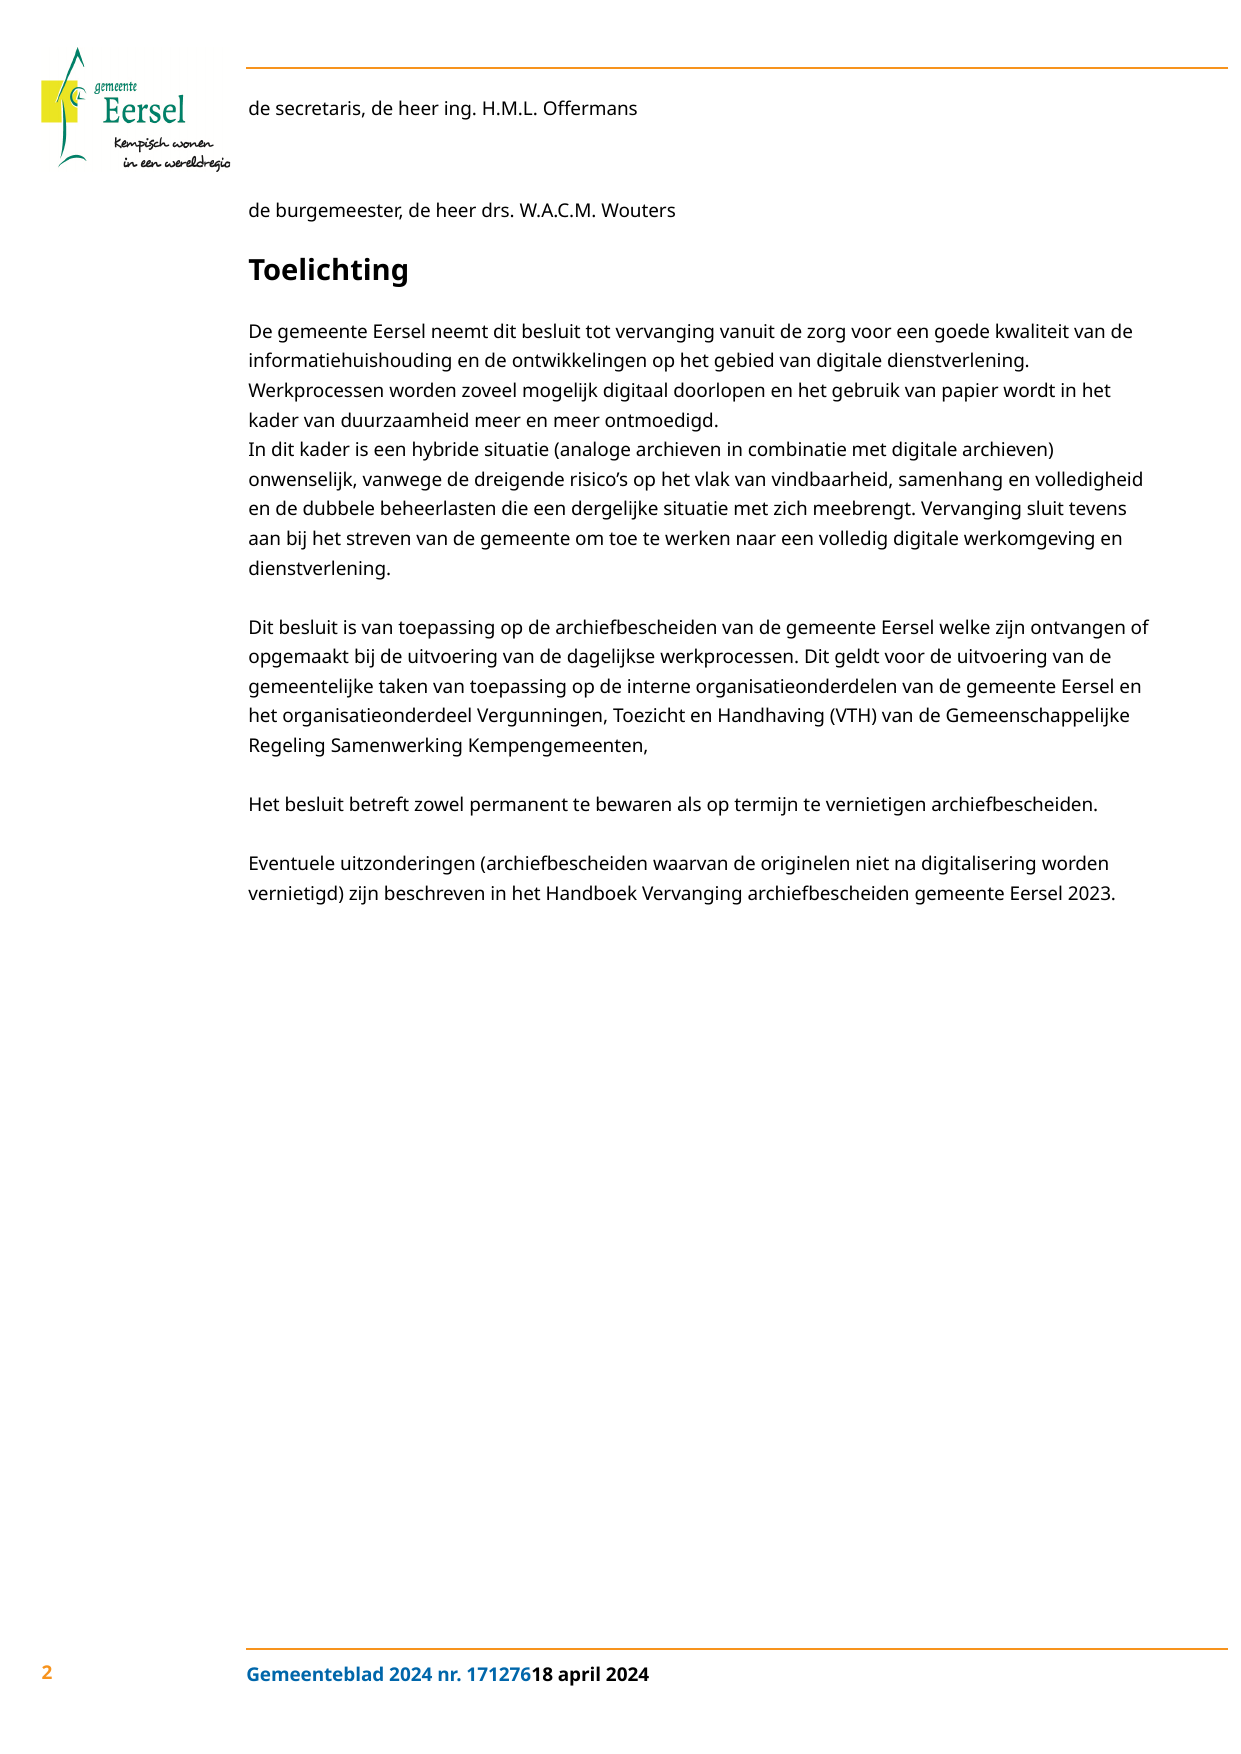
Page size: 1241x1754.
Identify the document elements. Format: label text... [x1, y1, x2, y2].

picture [41, 47, 231, 172]
text De gemeente Eersel neemt dit besluit tot vervanging vanuit de zorg voor een goede kwaliteit van de informatiehuishouding en de ontwikkelingen op het gebied van digitale dienstverlening. Werkprocessen worden zoveel mogelijk digitaal doorlopen en het gebruik van papier wordt in het kader van duurzaamheid meer en meer ontmoedigd. [248, 318, 1152, 432]
text In dit kader is een hybride situatie (analoge archieven in combinatie met digitale archieven) onwenselijk, vanwege de dreigende risico’s op het vlak van vindbaarheid, samenhang en volledigheid en de dubbele beheerlasten die een dergelijke situatie met zich meebrengt. Vervanging sluit tevens aan bij het streven van de gemeente om toe te werken naar een volledig digitale werkomgeving en dienstverlening. [248, 436, 1152, 580]
text Het besluit betreft zowel permanent te bewaren als op termijn te vernietigen archiefbescheiden. [248, 791, 1152, 817]
text de secretaris, de heer ing. H.M.L. Offermans [248, 95, 1152, 121]
text de burgemeester, de heer drs. W.A.C.M. Wouters [248, 198, 1152, 223]
text Eventuele uitzonderingen (archiefbescheiden waarvan de originelen niet na digitalisering worden vernietigd) zijn beschreven in het Handboek Vervanging archiefbescheiden gemeente Eersel 2023. [248, 851, 1152, 906]
text Dit besluit is van toepassing op de archiefbescheiden van de gemeente Eersel welke zijn ontvangen of opgemaakt bij de uitvoering van de dagelijkse werkprocessen. Dit geldt voor de uitvoering van de gemeentelijke taken van toepassing op de interne organisatieonderdelen van de gemeente Eersel en het organisatieonderdeel Vergunningen, Toezicht en Handhaving (VTH) van de Gemeenschappelijke Regeling Samenwerking Kempengemeenten, [248, 614, 1152, 758]
text Toelichting [248, 249, 1152, 289]
